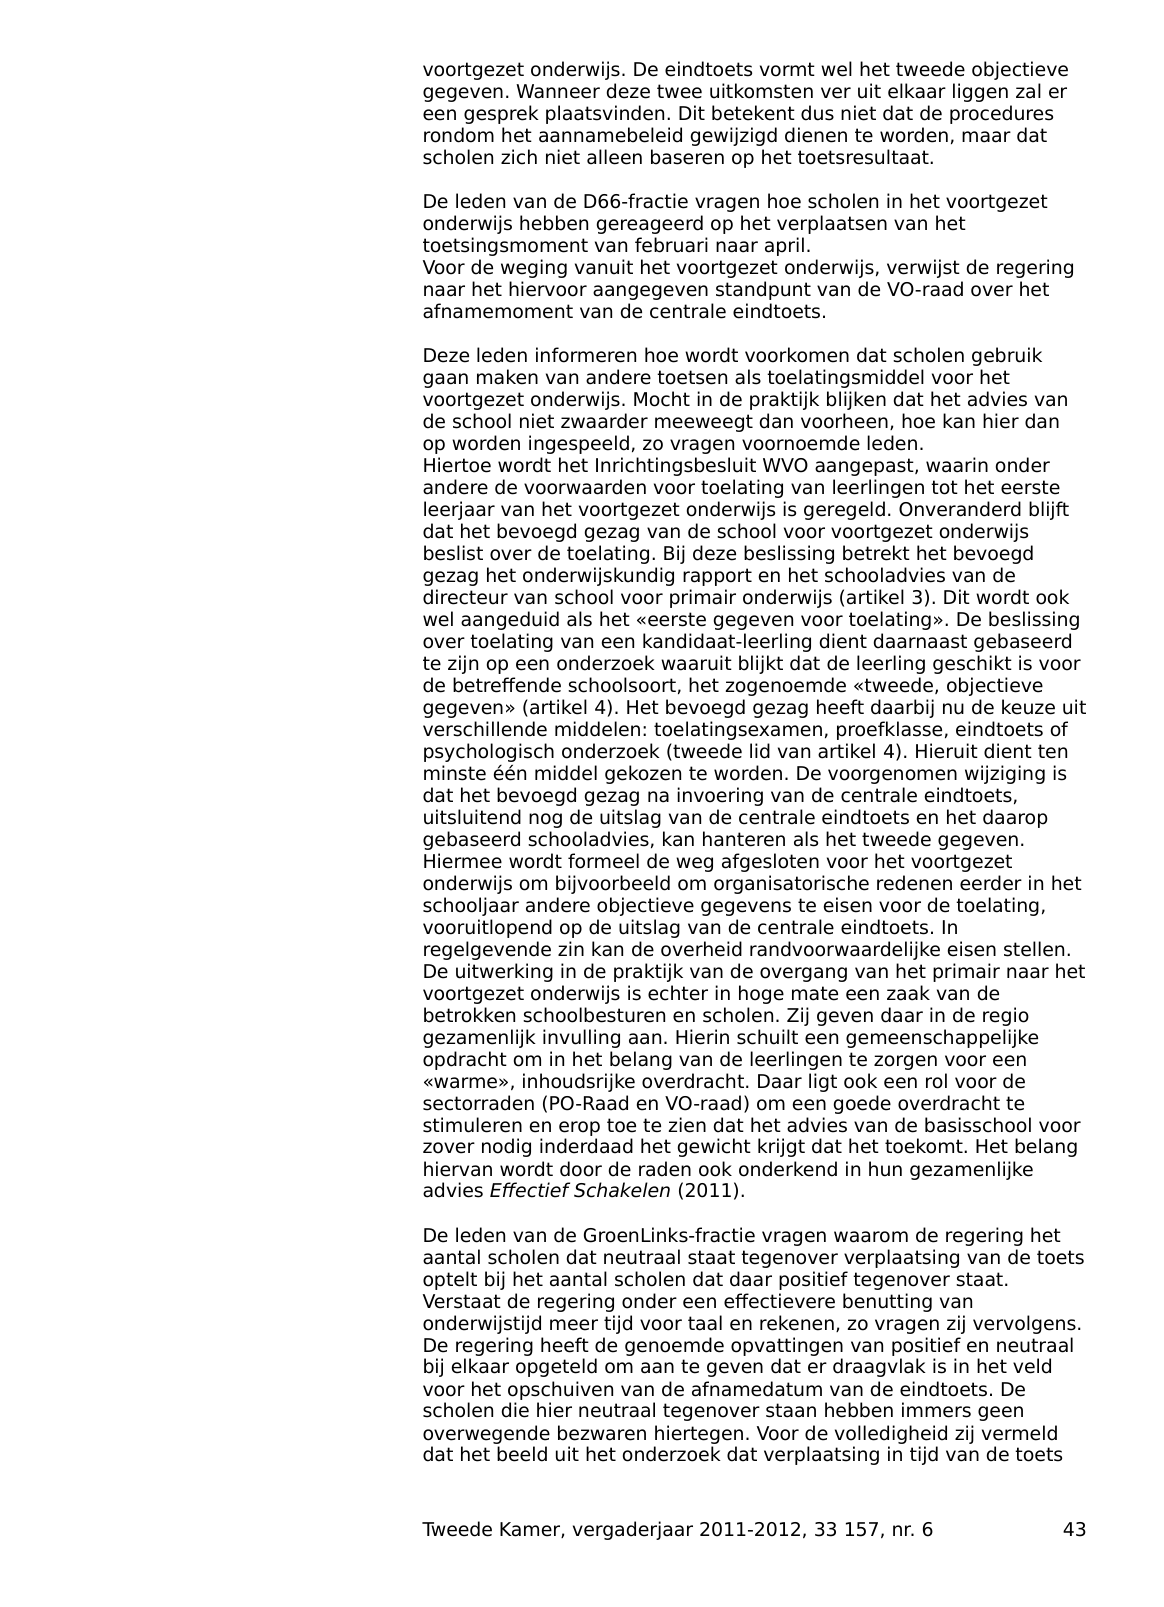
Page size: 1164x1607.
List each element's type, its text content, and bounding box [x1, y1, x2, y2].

text Deze leden informeren hoe wordt voorkomen dat scholen gebruik gaan maken van andere toetsen als toelatingsmiddel voor het voortgezet onderwijs. Mocht in de praktijk blijken dat het advies van de school niet zwaarder meeweegt dan voorheen, hoe kan hier dan op worden ingespeeld, zo vragen voornoemde leden. [422, 345, 1087, 455]
text Hiertoe wordt het Inrichtingsbesluit WVO aangepast, waarin onder andere de voorwaarden voor toelating van leerlingen tot het eerste leerjaar van het voortgezet onderwijs is geregeld. Onveranderd blijft dat het bevoegd gezag van de school voor voortgezet onderwijs beslist over de toelating. Bij deze beslissing betrekt het bevoegd gezag het onderwijskundig rapport en het schooladvies van de directeur van school voor primair onderwijs (artikel 3). Dit wordt ook wel aangeduid als het «eerste gegeven voor toelating». De beslissing over toelating van een kandidaat-leerling dient daarnaast gebaseerd te zijn op een onderzoek waaruit blijkt dat de leerling geschikt is voor de betreffende schoolsoort, het zogenoemde «tweede, objectieve gegeven» (artikel 4). Het bevoegd gezag heeft daarbij nu de keuze uit verschillende middelen: toelatingsexamen, proefklasse, eindtoets of psychologisch onderzoek (tweede lid van artikel 4). Hieruit dient ten minste één middel gekozen te worden. De voorgenomen wijziging is dat het bevoegd gezag na invoering van de centrale eindtoets, uitsluitend nog de uitslag van de centrale eindtoets en het daarop gebaseerd schooladvies, kan hanteren als het tweede gegeven. Hiermee wordt formeel de weg afgesloten voor het voortgezet onderwijs om bijvoorbeeld om organisatorische redenen eerder in het schooljaar andere objectieve gegevens te eisen voor de toelating, vooruitlopend op de uitslag van de centrale eindtoets. In regelgevende zin kan de overheid randvoorwaardelijke eisen stellen. De uitwerking in de praktijk van de overgang van het primair naar het voortgezet onderwijs is echter in hoge mate een zaak van de betrokken schoolbesturen en scholen. Zij geven daar in de regio gezamenlijk invulling aan. Hierin schuilt een gemeenschappelijke opdracht om in het belang van de leerlingen te zorgen voor een «warme», inhoudsrijke overdracht. Daar ligt ook een rol voor de sectorraden (PO-Raad en VO-raad) om een goede overdracht te stimuleren en erop toe te zien dat het advies van de basisschool voor zover nodig inderdaad het gewicht krijgt dat het toekomt. Het belang hiervan wordt door de raden ook onderkend in hun gezamenlijke advies Effectief Schakelen (2011). [422, 455, 1087, 1202]
text De leden van de D66-fractie vragen hoe scholen in het voortgezet onderwijs hebben gereageerd op het verplaatsen van het toetsingsmoment van februari naar april. [422, 191, 1087, 257]
text Voor de weging vanuit het voortgezet onderwijs, verwijst de regering naar het hiervoor aangegeven standpunt van de VO-raad over het afnamemoment van de centrale eindtoets. [422, 257, 1087, 323]
text voortgezet onderwijs. De eindtoets vormt wel het tweede objectieve gegeven. Wanneer deze twee uitkomsten ver uit elkaar liggen zal er een gesprek plaatsvinden. Dit betekent dus niet dat de procedures rondom het aannamebeleid gewijzigd dienen te worden, maar dat scholen zich niet alleen baseren op het toetsresultaat. [422, 59, 1087, 169]
text De regering heeft de genoemde opvattingen van positief en neutraal bij elkaar opgeteld om aan te geven dat er draagvlak is in het veld voor het opschuiven van de afnamedatum van de eindtoets. De scholen die hier neutraal tegenover staan hebben immers geen overwegende bezwaren hiertegen. Voor de volledigheid zij vermeld dat het beeld uit het onderzoek dat verplaatsing in tijd van de toets [422, 1334, 1087, 1466]
text De leden van de GroenLinks-fractie vragen waarom de regering het aantal scholen dat neutraal staat tegenover verplaatsing van de toets optelt bij het aantal scholen dat daar positief tegenover staat. Verstaat de regering onder een effectievere benutting van onderwijstijd meer tijd voor taal en rekenen, zo vragen zij vervolgens. [422, 1224, 1087, 1334]
